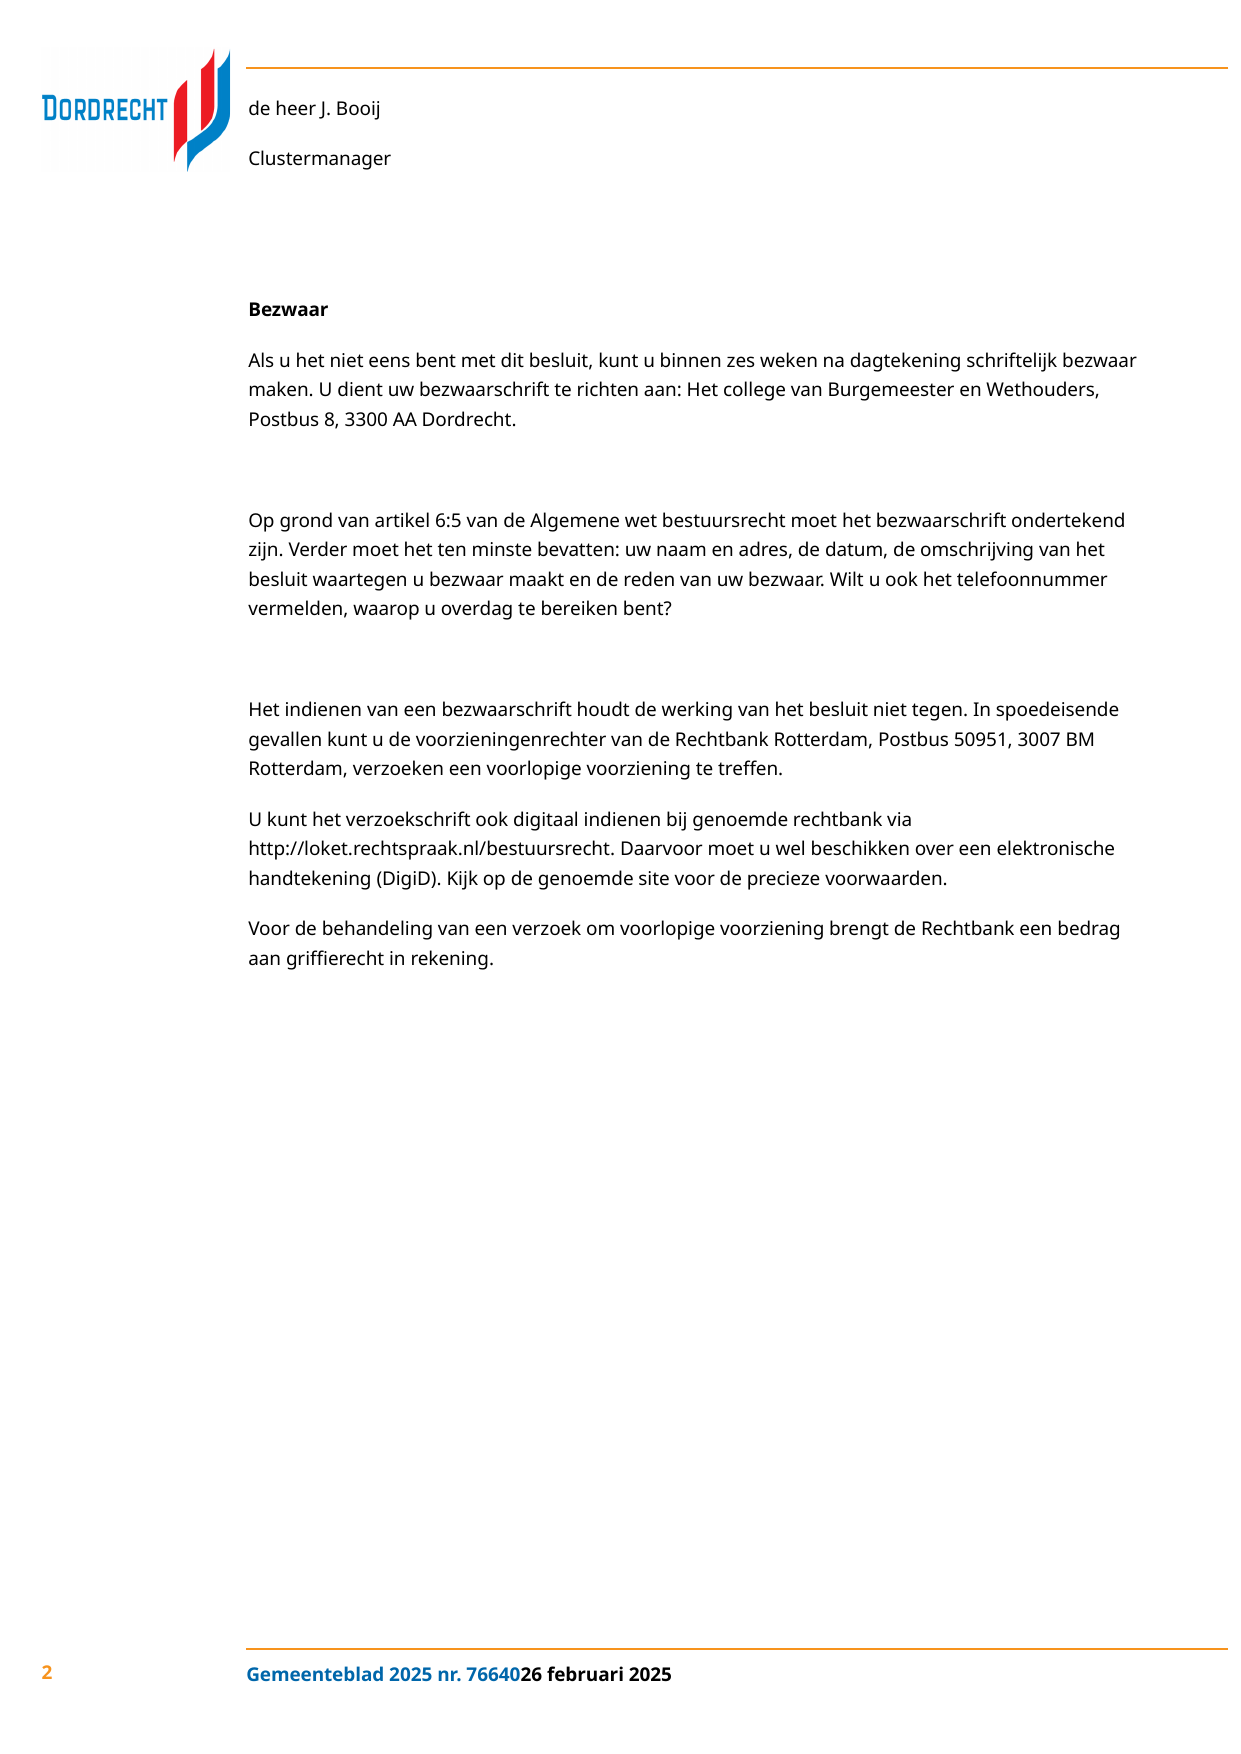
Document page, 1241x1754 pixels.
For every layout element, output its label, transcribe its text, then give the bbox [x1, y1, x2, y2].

picture [41, 47, 231, 172]
text U kunt het verzoekschrift ook digitaal indienen bij genoemde rechtbank via http://loket.rechtspraak.nl/bestuursrecht. Daarvoor moet u wel beschikken over een elektronische handtekening (DigiD). Kijk op de genoemde site voor de precieze voorwaarden. [248, 806, 1152, 891]
text Als u het niet eens bent met dit besluit, kunt u binnen zes weken na dagtekening schriftelijk bezwaar maken. U dient uw bezwaarschrift te richten aan: Het college van Burgemeester en Wethouders, Postbus 8, 3300 AA Dordrecht. [248, 347, 1152, 432]
text Op grond van artikel 6:5 van de Algemene wet bestuursrecht moet het bezwaarschrift ondertekend zijn. Verder moet het ten minste bevatten: uw naam en adres, de datum, de omschrijving van het besluit waartegen u bezwaar maakt en de reden van uw bezwaar. Wilt u ook het telefoonnummer vermelden, waarop u overdag te bereiken bent? [248, 507, 1152, 621]
text Het indienen van een bezwaarschrift houdt de werking van het besluit niet tegen. In spoedeisende gevallen kunt u de voorzieningenrechter van de Rechtbank Rotterdam, Postbus 50951, 3007 BM Rotterdam, verzoeken een voorlopige voorziening te treffen. [248, 696, 1152, 781]
text Voor de behandeling van een verzoek om voorlopige voorziening brengt de Rechtbank een bedrag aan griffierecht in rekening. [248, 916, 1152, 971]
text Clustermanager [248, 145, 1152, 171]
text de heer J. Booij [248, 95, 1152, 121]
text Bezwaar [248, 296, 1152, 322]
